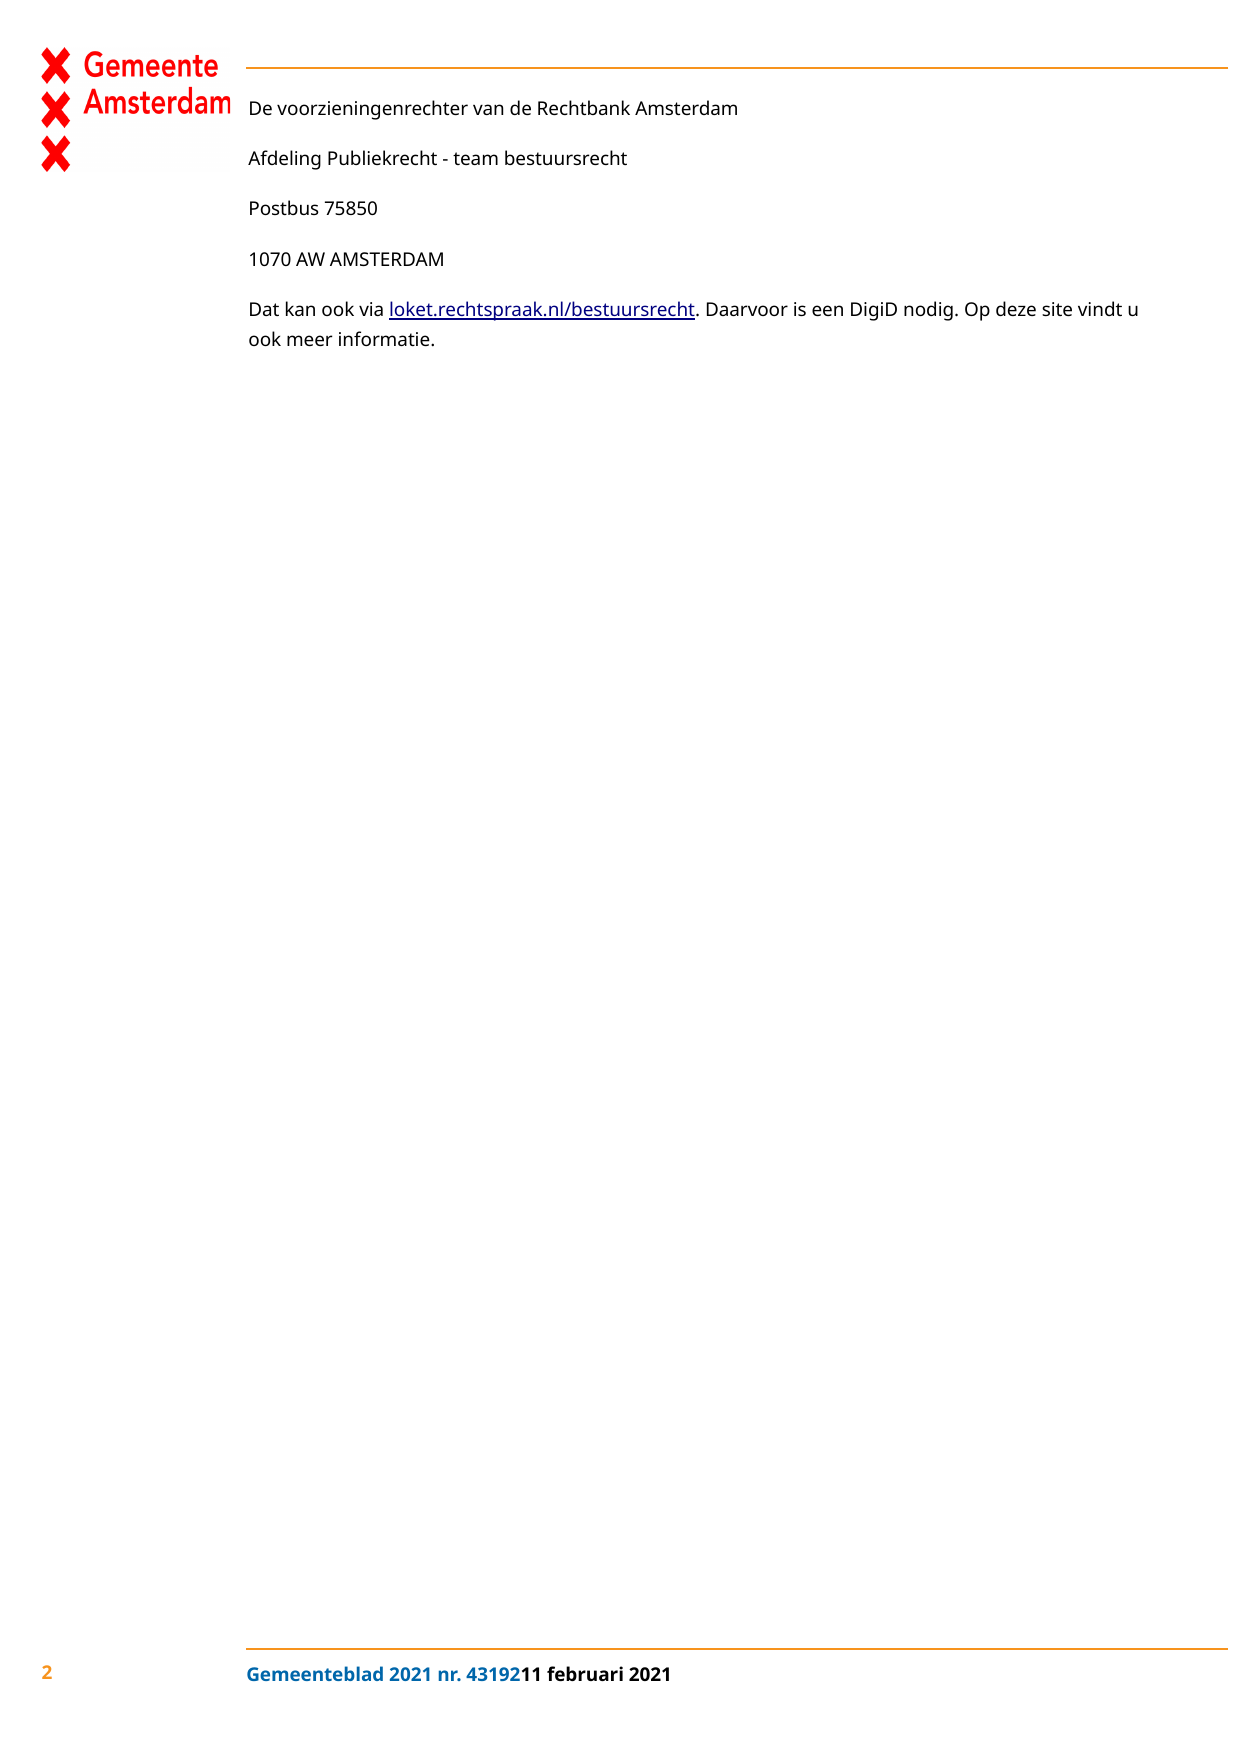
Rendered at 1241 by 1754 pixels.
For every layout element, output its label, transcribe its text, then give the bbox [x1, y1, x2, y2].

picture [41, 47, 231, 172]
text Dat kan ook via loket.rechtspraak.nl/bestuursrecht. Daarvoor is een DigiD nodig. Op deze site vindt u ook meer informatie. [248, 296, 1152, 352]
text De voorzieningenrechter van de Rechtbank Amsterdam [248, 95, 1152, 121]
text 1070 AW AMSTERDAM [248, 246, 1152, 272]
text Postbus 75850 [248, 196, 1152, 221]
text Afdeling Publiekrecht - team bestuursrecht [248, 145, 1152, 171]
